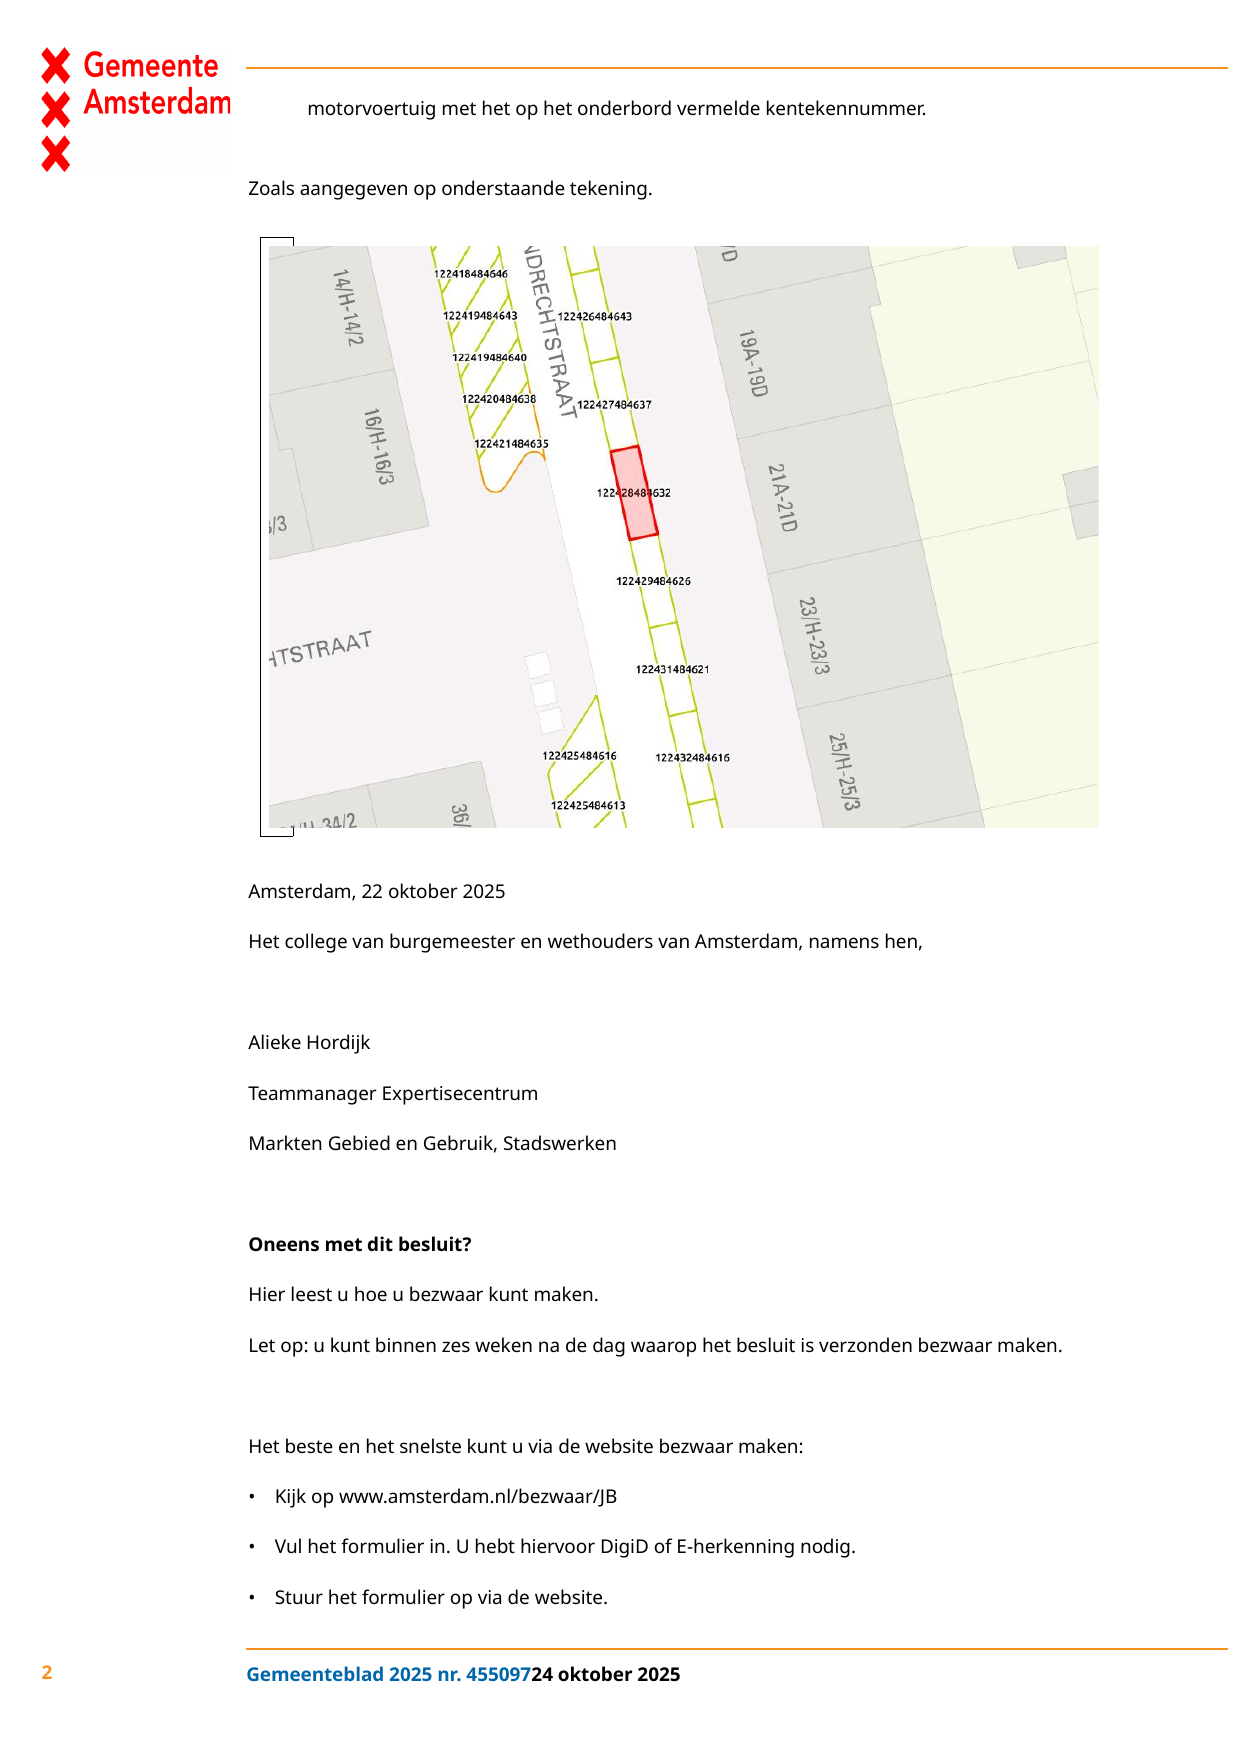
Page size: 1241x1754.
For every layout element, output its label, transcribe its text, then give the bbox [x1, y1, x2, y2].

picture [41, 47, 231, 172]
text Hier leest u hoe u bezwaar kunt maken. [248, 1282, 1152, 1307]
text • Stuur het formulier op via de website. [248, 1584, 1152, 1610]
text Amsterdam, 22 oktober 2025 [248, 878, 1152, 904]
text Oneens met dit besluit? [248, 1231, 1152, 1257]
text Zoals aangegeven op onderstaande tekening. [248, 175, 1152, 201]
text • Kijk op www.amsterdam.nl/bezwaar/JB [248, 1483, 1152, 1509]
list motorvoertuig met het op het onderbord vermelde kentekennummer. [248, 95, 1152, 121]
text Alieke Hordijk [248, 1029, 1152, 1055]
text • Vul het formulier in. U hebt hiervoor DigiD of E-herkenning nodig. [248, 1534, 1152, 1559]
text Teammanager Expertisecentrum [248, 1080, 1152, 1106]
text Het beste en het snelste kunt u via de website bezwaar maken: [248, 1433, 1152, 1459]
picture [268, 246, 1099, 828]
text Markten Gebied en Gebruik, Stadswerken [248, 1130, 1152, 1156]
text Let op: u kunt binnen zes weken na de dag waarop het besluit is verzonden bezwaar maken. [248, 1332, 1152, 1358]
text Het college van burgemeester en wethouders van Amsterdam, namens hen, [248, 929, 1152, 954]
